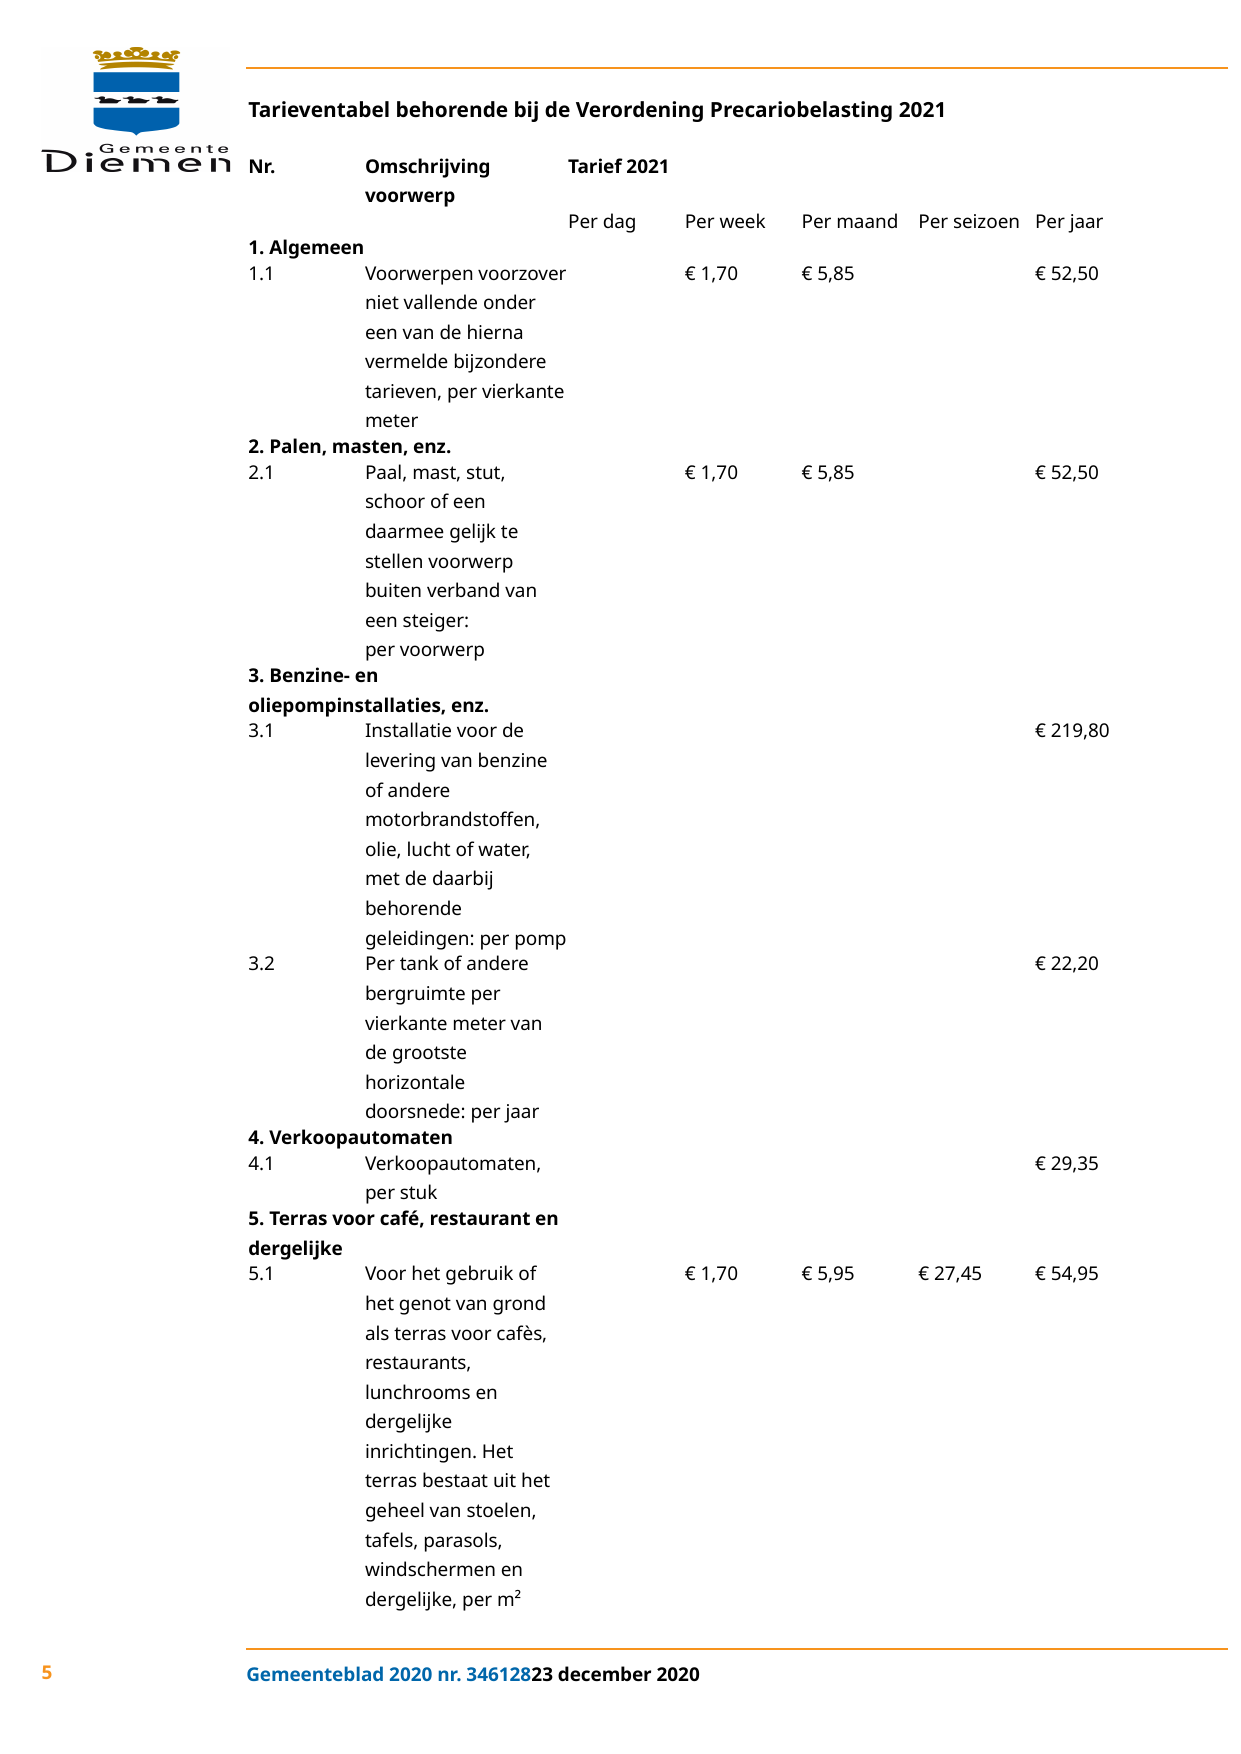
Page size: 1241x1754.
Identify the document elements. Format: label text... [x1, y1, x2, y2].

table_cell [801, 1205, 918, 1261]
table_cell Per seizoen [918, 208, 1035, 234]
table_cell Per maand [801, 208, 918, 234]
table_cell Per tank of andere bergruimte per vierkante meter van de grootste horizontale doorsnede: per jaar [365, 951, 568, 1124]
table_cell [685, 1150, 801, 1205]
table_cell [685, 1205, 801, 1261]
table_cell [568, 234, 684, 260]
table_cell [685, 663, 801, 718]
table_cell 3. Benzine- en oliepompinstallaties, enz. [248, 663, 568, 718]
table_cell € 52,50 [1035, 459, 1152, 662]
table_cell [568, 1261, 684, 1612]
table_cell € 27,45 [918, 1261, 1035, 1612]
table_cell [685, 1124, 801, 1150]
table_cell [1035, 234, 1152, 260]
table_cell [1035, 1124, 1152, 1150]
table_cell [568, 1150, 684, 1205]
table_cell [685, 951, 801, 1124]
table_cell [568, 1124, 684, 1150]
table_cell [365, 208, 568, 234]
table_cell € 22,20 [1035, 951, 1152, 1124]
table_cell [801, 663, 918, 718]
table_cell [1035, 434, 1152, 459]
table_cell [568, 718, 684, 951]
table_cell 5. Terras voor café, restaurant en dergelijke [248, 1205, 568, 1261]
table_cell € 5,85 [801, 459, 918, 662]
table_cell [918, 1150, 1035, 1205]
table_cell [568, 459, 684, 662]
table_cell [918, 260, 1035, 433]
table_cell [918, 718, 1035, 951]
table_cell 2. Palen, masten, enz. [248, 434, 568, 459]
table_cell Installatie voor de levering van benzine of andere motorbrandstoffen, olie, lucht of water, met de daarbij behorende geleidingen: per pomp [365, 718, 568, 951]
table_cell Voor het gebruik of het genot van grond als terras voor cafès, restaurants, lunchrooms en dergelijke inrichtingen. Het terras bestaat uit het geheel van stoelen, tafels, parasols, windschermen en dergelijke, per m² [365, 1261, 568, 1612]
table_cell [918, 663, 1035, 718]
table_cell € 52,50 [1035, 260, 1152, 433]
table_cell € 5,95 [801, 1261, 918, 1612]
table_cell 1. Algemeen [248, 234, 568, 260]
table_cell [918, 951, 1035, 1124]
table_cell [918, 234, 1035, 260]
table_cell € 1,70 [685, 1261, 801, 1612]
table_cell [568, 951, 684, 1124]
table_header Omschrijving voorwerp [365, 153, 568, 208]
table_cell 4.1 [248, 1150, 365, 1205]
table_cell 3.1 [248, 718, 365, 951]
table_cell [568, 663, 684, 718]
table_cell 2.1 [248, 459, 365, 662]
table_cell Verkoopautomaten, per stuk [365, 1150, 568, 1205]
table_cell Per jaar [1035, 208, 1152, 234]
table_cell [685, 434, 801, 459]
table_cell [801, 1150, 918, 1205]
table_cell 5.1 [248, 1261, 365, 1612]
table_cell [248, 208, 365, 234]
table_cell [568, 434, 684, 459]
table_cell [918, 1205, 1035, 1261]
table_cell 3.2 [248, 951, 365, 1124]
table_cell [685, 718, 801, 951]
table_cell € 219,80 [1035, 718, 1152, 951]
table_cell [1035, 663, 1152, 718]
table_cell [801, 434, 918, 459]
table_cell Per dag [568, 208, 684, 234]
table_cell [801, 234, 918, 260]
table_cell [568, 1205, 684, 1261]
table_cell [801, 718, 918, 951]
table_cell € 5,85 [801, 260, 918, 433]
table_cell Per week [685, 208, 801, 234]
table_cell 4. Verkoopautomaten [248, 1124, 568, 1150]
table_cell [918, 459, 1035, 662]
text Tarieventabel behorende bij de Verordening Precariobelasting 2021 [248, 95, 1152, 123]
table_header Tarief 2021 [568, 153, 1152, 208]
table_cell [918, 1124, 1035, 1150]
table_cell 1.1 [248, 260, 365, 433]
table_cell € 1,70 [685, 459, 801, 662]
table_cell € 1,70 [685, 260, 801, 433]
table_cell [1035, 1205, 1152, 1261]
picture [41, 47, 231, 172]
table_cell [568, 260, 684, 433]
table_cell [801, 951, 918, 1124]
table_cell € 29,35 [1035, 1150, 1152, 1205]
table_cell [918, 434, 1035, 459]
table_cell [685, 234, 801, 260]
table_header Nr. [248, 153, 365, 208]
table_cell Paal, mast, stut, schoor of een daarmee gelijk te stellen voorwerp buiten verband van een steiger: per voorwerp [365, 459, 568, 662]
table_cell € 54,95 [1035, 1261, 1152, 1612]
table_cell Voorwerpen voorzover niet vallende onder een van de hierna vermelde bijzondere tarieven, per vierkante meter [365, 260, 568, 433]
table_cell [801, 1124, 918, 1150]
